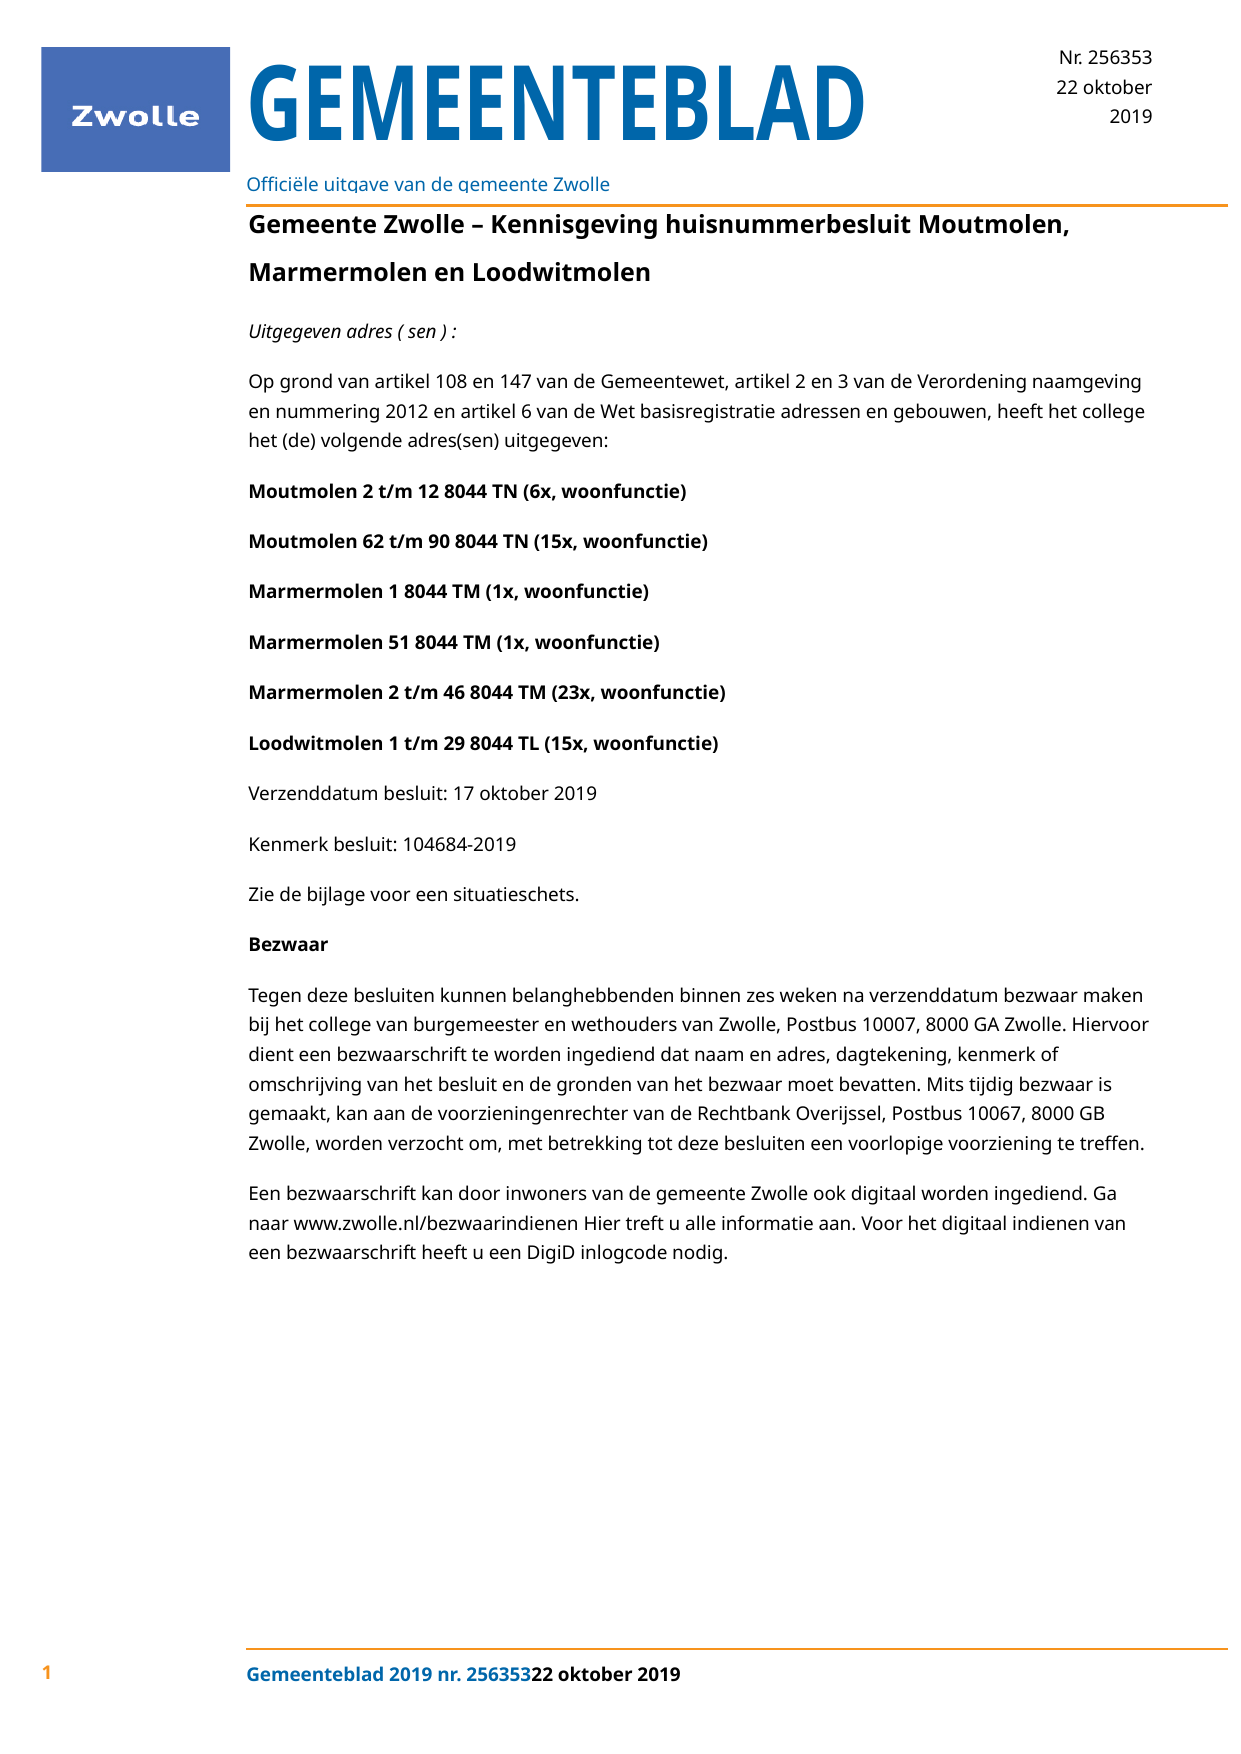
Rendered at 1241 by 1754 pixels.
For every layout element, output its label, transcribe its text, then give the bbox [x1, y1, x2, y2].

text Moutmolen 62 t/m 90 8044 TN (15x, woonfunctie) [248, 528, 1152, 554]
text Bezwaar [248, 932, 1152, 957]
text Moutmolen 2 t/m 12 8044 TN (6x, woonfunctie) [248, 478, 1152, 504]
text Zie de bijlage voor een situatieschets. [248, 881, 1152, 907]
text Uitgegeven adres ( sen ) : [248, 318, 1152, 344]
text Tegen deze besluiten kunnen belanghebbenden binnen zes weken na verzenddatum bezwaar maken bij het college van burgemeester en wethouders van Zwolle, Postbus 10007, 8000 GA Zwolle. Hiervoor dient een bezwaarschrift te worden ingediend dat naam en adres, dagtekening, kenmerk of omschrijving van het besluit en de gronden van het bezwaar moet bevatten. Mits tijdig bezwaar is gemaakt, kan aan de voorzieningenrechter van de Rechtbank Overijssel, Postbus 10067, 8000 GB Zwolle, worden verzocht om, met betrekking tot deze besluiten een voorlopige voorziening te treffen. [248, 982, 1152, 1156]
text Marmermolen 2 t/m 46 8044 TM (23x, woonfunctie) [248, 679, 1152, 705]
text Marmermolen 1 8044 TM (1x, woonfunctie) [248, 579, 1152, 604]
text Kenmerk besluit: 104684-2019 [248, 831, 1152, 857]
text Verzenddatum besluit: 17 oktober 2019 [248, 780, 1152, 806]
picture [41, 47, 231, 172]
text Loodwitmolen 1 t/m 29 8044 TL (15x, woonfunctie) [248, 730, 1152, 756]
text Gemeente Zwolle – Kennisgeving huisnummerbesluit Moutmolen, Marmermolen en Loodwitmolen [248, 207, 1152, 288]
text Een bezwaarschrift kan door inwoners van de gemeente Zwolle ook digitaal worden ingediend. Ga naar www.zwolle.nl/bezwaarindienen Hier treft u alle informatie aan. Voor het digitaal indienen van een bezwaarschrift heeft u een DigiD inlogcode nodig. [248, 1180, 1152, 1265]
text Op grond van artikel 108 en 147 van de Gemeentewet, artikel 2 en 3 van de Verordening naamgeving en nummering 2012 en artikel 6 van de Wet basisregistratie adressen en gebouwen, heeft het college het (de) volgende adres(sen) uitgegeven: [248, 368, 1152, 453]
text Marmermolen 51 8044 TM (1x, woonfunctie) [248, 629, 1152, 655]
